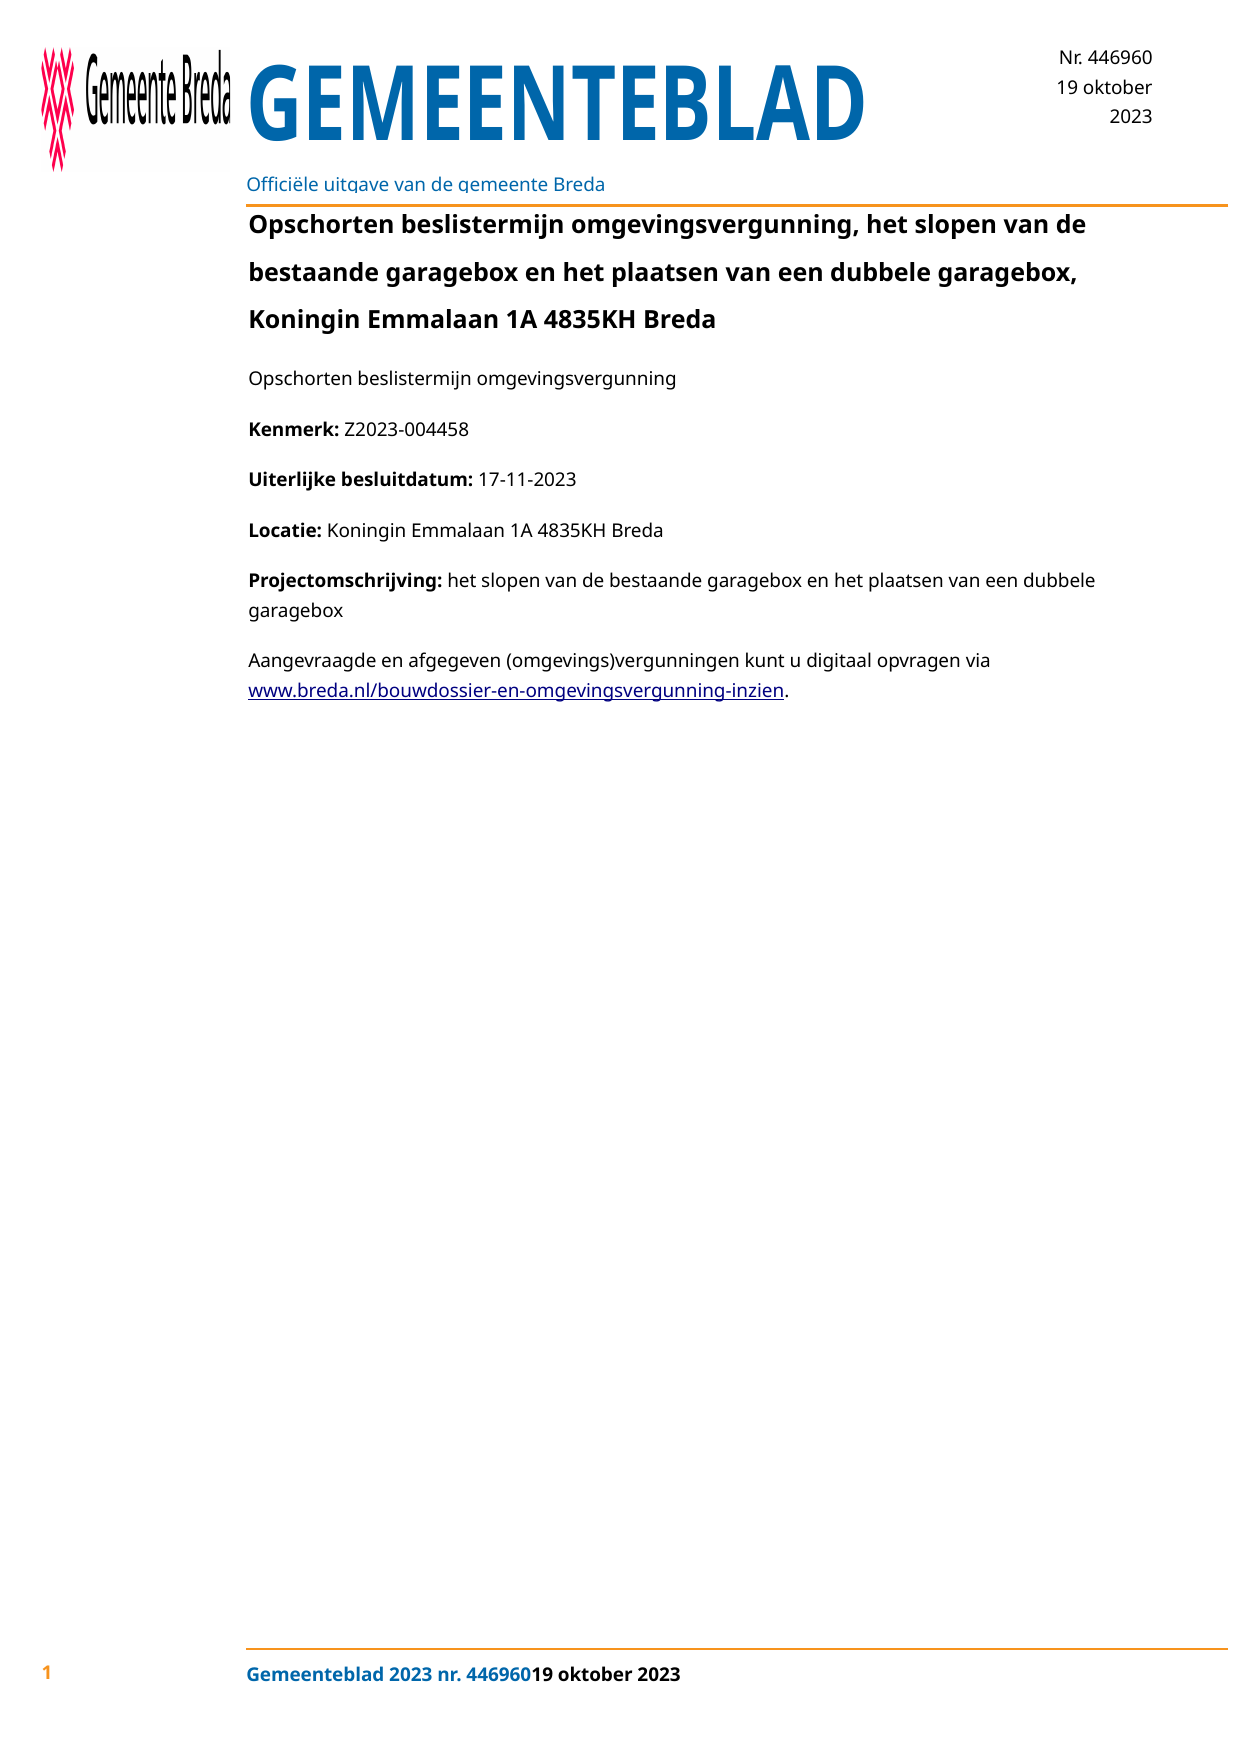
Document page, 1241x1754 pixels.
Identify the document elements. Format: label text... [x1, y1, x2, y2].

text Locatie: Koningin Emmalaan 1A 4835KH Breda [248, 517, 1152, 542]
text Uiterlijke besluitdatum: 17-11-2023 [248, 466, 1152, 492]
text Opschorten beslistermijn omgevingsvergunning [248, 366, 1152, 391]
text Opschorten beslistermijn omgevingsvergunning, het slopen van de bestaande garagebox en het plaatsen van een dubbele garagebox, Koningin Emmalaan 1A 4835KH Breda [248, 207, 1152, 336]
text Projectomschrijving: het slopen van de bestaande garagebox en het plaatsen van een dubbele garagebox [248, 567, 1152, 622]
text Aangevraagde en afgegeven (omgevings)vergunningen kunt u digitaal opvragen via www.breda.nl/bouwdossier-en-omgevingsvergunning-inzien. [248, 647, 1152, 702]
text Kenmerk: Z2023-004458 [248, 416, 1152, 442]
picture [41, 47, 231, 172]
